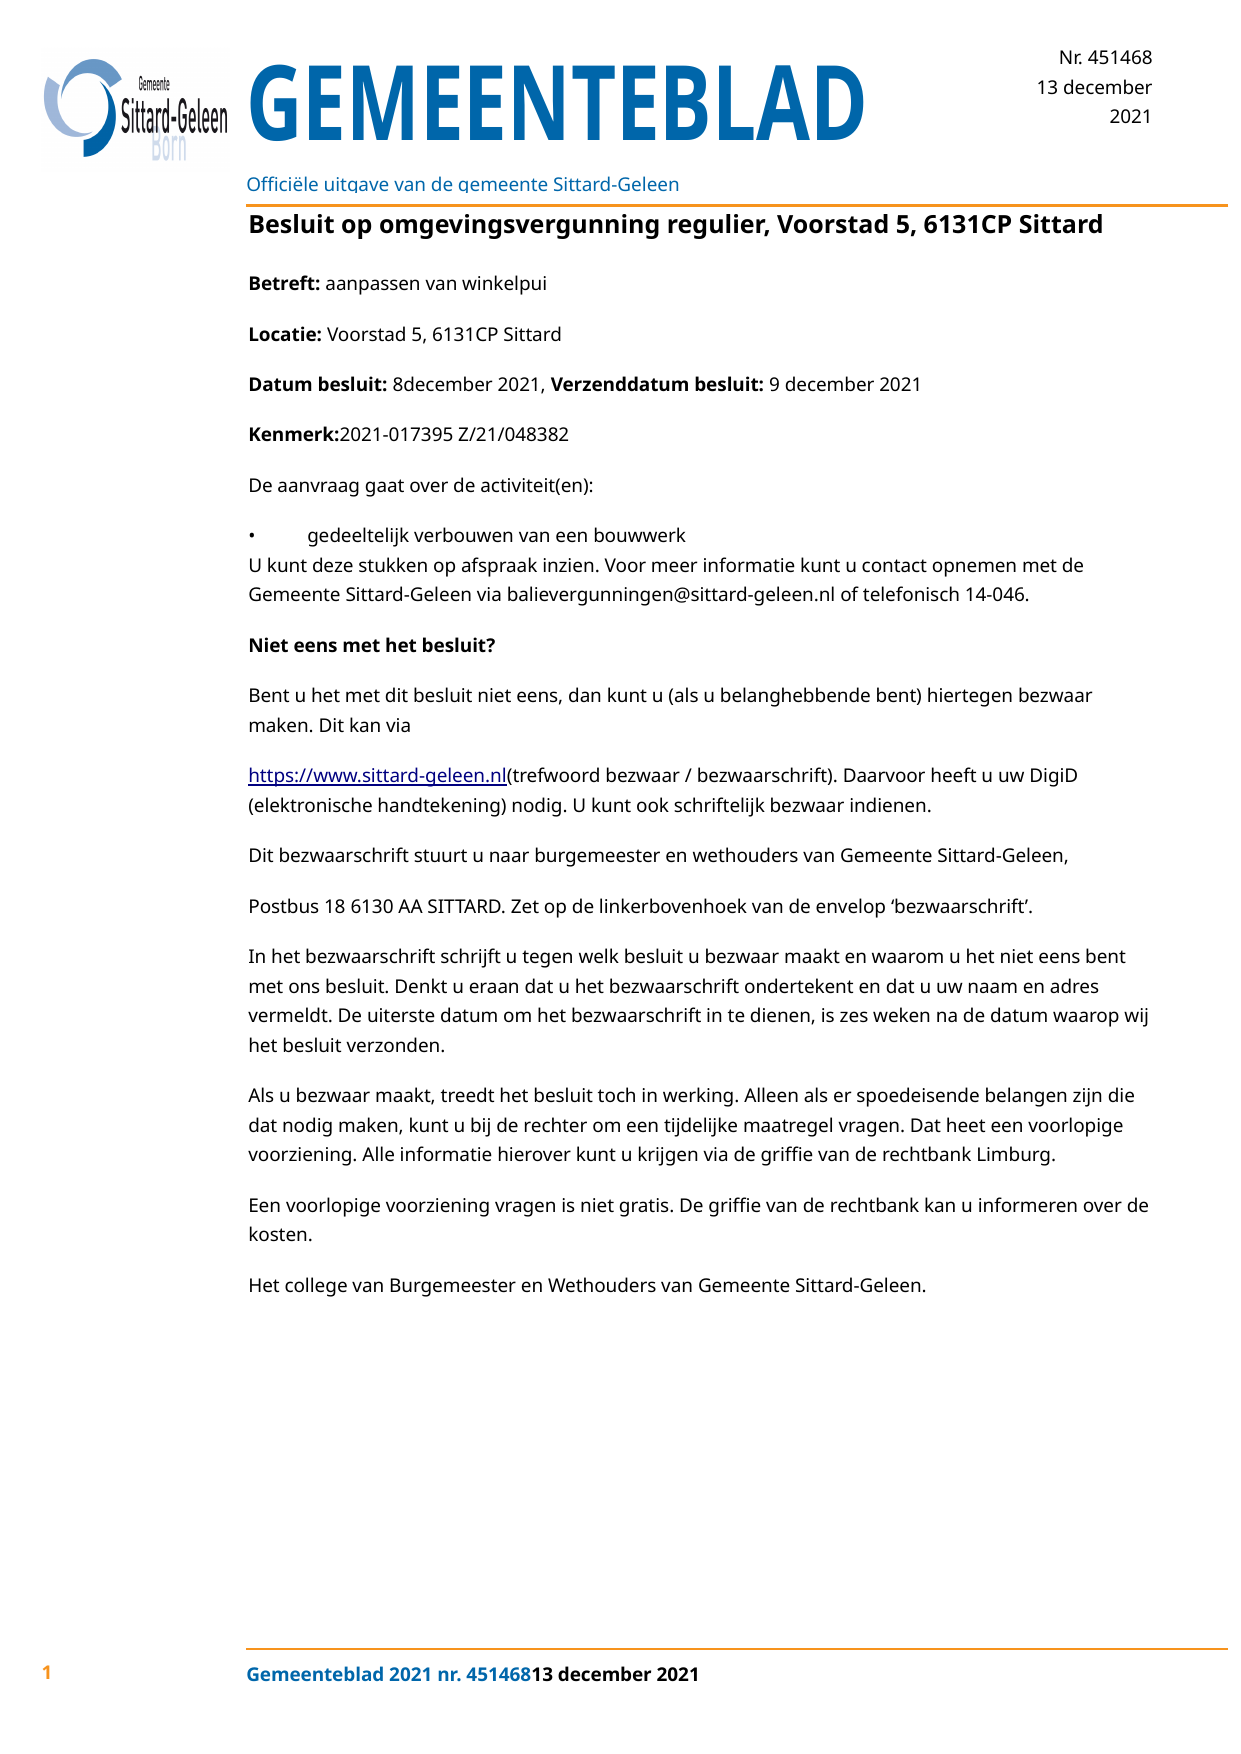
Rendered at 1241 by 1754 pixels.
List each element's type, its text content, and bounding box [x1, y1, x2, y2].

list gedeeltelijk verbouwen van een bouwwerk [248, 522, 1152, 548]
text Besluit op omgevingsvergunning regulier, Voorstad 5, 6131CP Sittard [248, 207, 1152, 241]
text Kenmerk:2021-017395 Z/21/048382 [248, 422, 1152, 447]
text Postbus 18 6130 AA SITTARD. Zet op de linkerbovenhoek van de envelop ‘bezwaarschrift’. [248, 893, 1152, 918]
text Het college van Burgemeester en Wethouders van Gemeente Sittard-Geleen. [248, 1272, 1152, 1298]
text In het bezwaarschrift schrijft u tegen welk besluit u bezwaar maakt en waarom u het niet eens bent met ons besluit. Denkt u eraan dat u het bezwaarschrift ondertekent en dat u uw naam en adres vermeldt. De uiterste datum om het bezwaarschrift in te dienen, is zes weken na de datum waarop wij het besluit verzonden. [248, 943, 1152, 1058]
text U kunt deze stukken op afspraak inzien. Voor meer informatie kunt u contact opnemen met de Gemeente Sittard-Geleen via balievergunningen@sittard-geleen.nl of telefonisch 14-046. [248, 552, 1152, 607]
text Een voorlopige voorziening vragen is niet gratis. De griffie van de rechtbank kan u informeren over de kosten. [248, 1192, 1152, 1247]
text Datum besluit: 8december 2021, Verzenddatum besluit: 9 december 2021 [248, 371, 1152, 397]
text https://www.sittard-geleen.nl(trefwoord bezwaar / bezwaarschrift). Daarvoor heeft u uw DigiD (elektronische handtekening) nodig. U kunt ook schriftelijk bezwaar indienen. [248, 762, 1152, 818]
text Niet eens met het besluit? [248, 632, 1152, 658]
picture [41, 47, 231, 172]
text Locatie: Voorstad 5, 6131CP Sittard [248, 321, 1152, 346]
text Als u bezwaar maakt, treedt het besluit toch in werking. Alleen als er spoedeisende belangen zijn die dat nodig maken, kunt u bij de rechter om een tijdelijke maatregel vragen. Dat heet een voorlopige voorziening. Alle informatie hierover kunt u krijgen via de griffie van de rechtbank Limburg. [248, 1082, 1152, 1167]
text Dit bezwaarschrift stuurt u naar burgemeester en wethouders van Gemeente Sittard-Geleen, [248, 842, 1152, 868]
text Bent u het met dit besluit niet eens, dan kunt u (als u belanghebbende bent) hiertegen bezwaar maken. Dit kan via [248, 682, 1152, 738]
text Betreft: aanpassen van winkelpui [248, 270, 1152, 296]
text De aanvraag gaat over de activiteit(en): [248, 472, 1152, 498]
